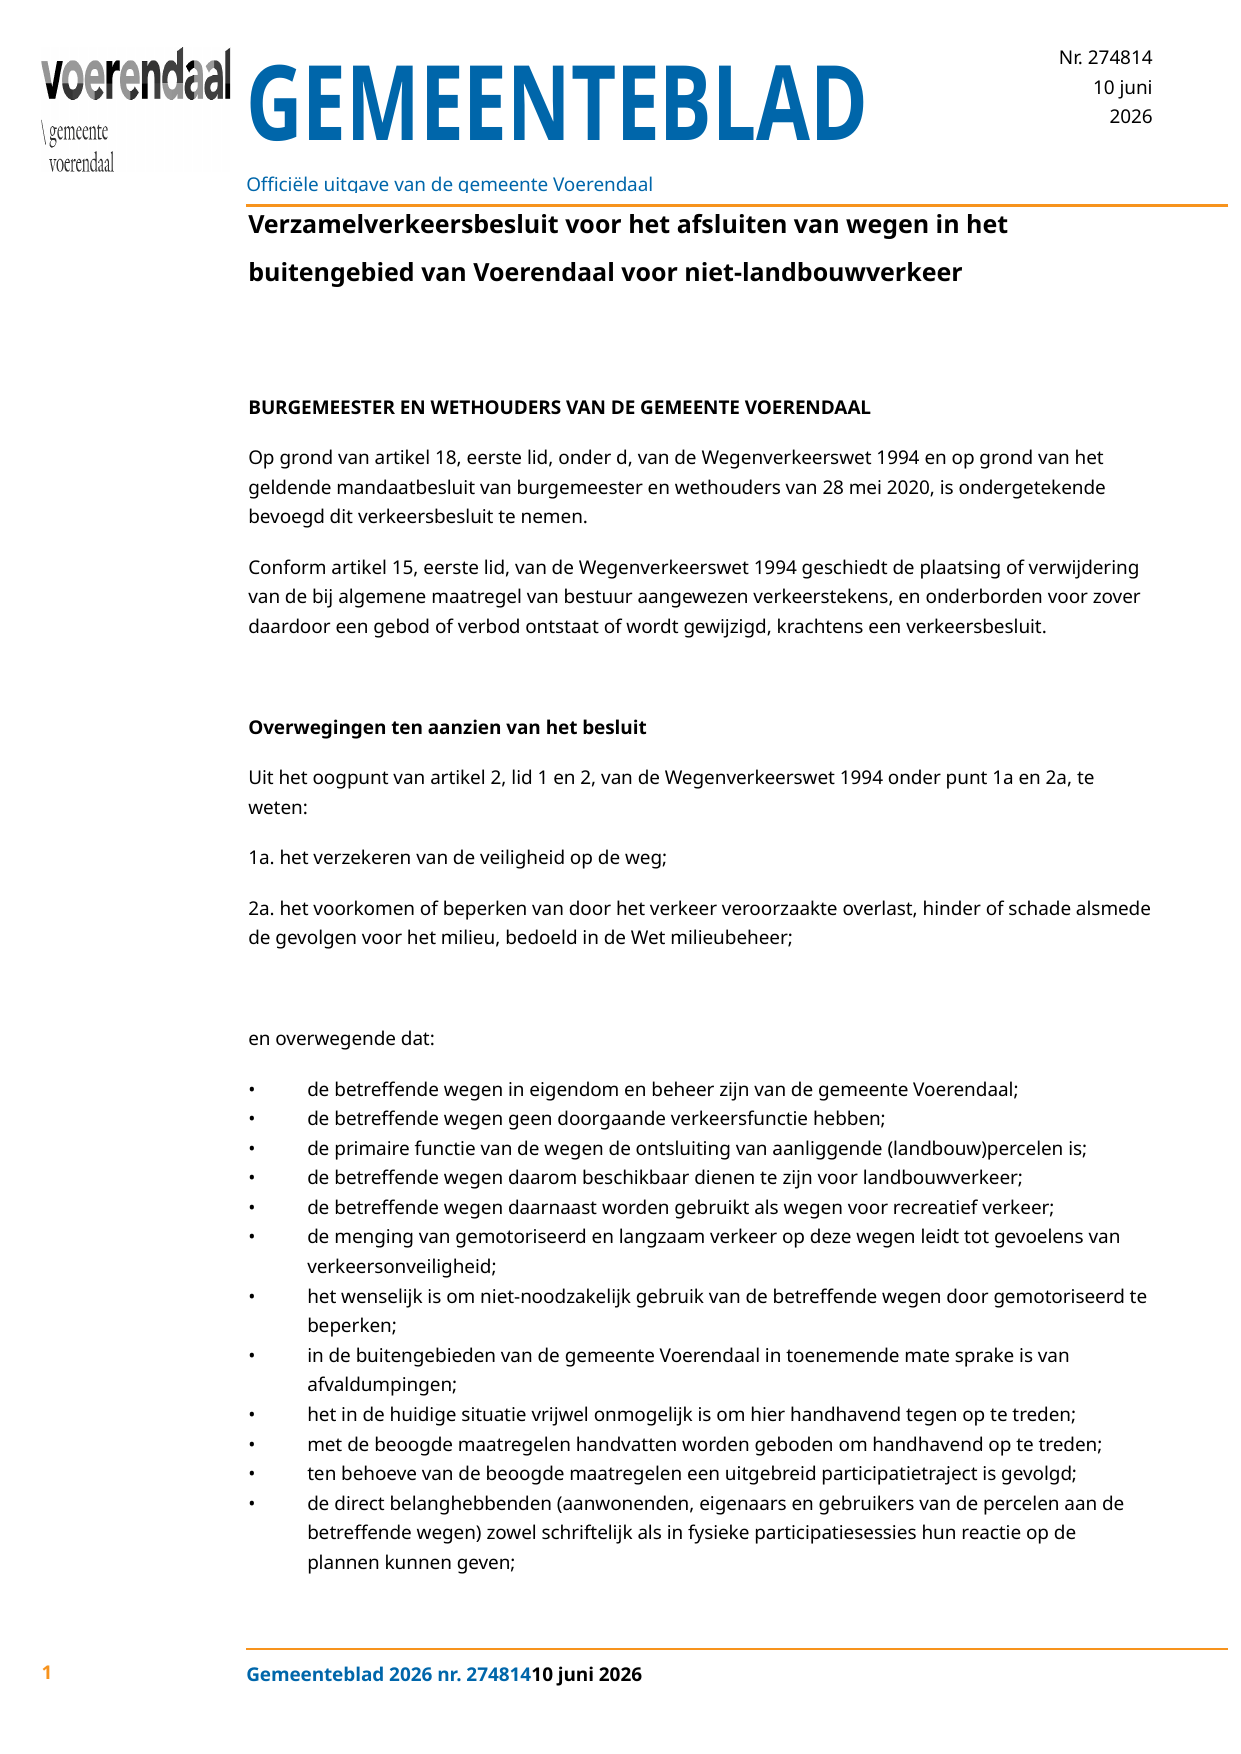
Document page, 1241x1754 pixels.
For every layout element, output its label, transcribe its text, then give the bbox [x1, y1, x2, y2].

text Uit het oogpunt van artikel 2, lid 1 en 2, van de Wegenverkeerswet 1994 onder punt 1a en 2a, te weten: [248, 764, 1152, 820]
text BURGEMEESTER EN WETHOUDERS VAN DE GEMEENTE VOERENDAAL [248, 394, 1152, 420]
list het in de huidige situatie vrijwel onmogelijk is om hier handhavend tegen op te treden; [248, 1401, 1152, 1427]
list de betreffende wegen in eigendom en beheer zijn van de gemeente Voerendaal; [248, 1076, 1152, 1101]
list de betreffende wegen geen doorgaande verkeersfunctie hebben; [248, 1105, 1152, 1131]
list de primaire functie van de wegen de ontsluiting van aanliggende (landbouw)percelen is; [248, 1135, 1152, 1161]
text en overwegende dat: [248, 1025, 1152, 1051]
list de direct belanghebbenden (aanwonenden, eigenaars en gebruikers van de percelen aan de betreffende wegen) zowel schriftelijk als in fysieke participatiesessies hun reactie op de plannen kunnen geven; [248, 1490, 1152, 1575]
list in de buitengebieden van de gemeente Voerendaal in toenemende mate sprake is van afvaldumpingen; [248, 1342, 1152, 1397]
list het wenselijk is om niet-noodzakelijk gebruik van de betreffende wegen door gemotoriseerd te beperken; [248, 1283, 1152, 1338]
list de betreffende wegen daarom beschikbaar dienen te zijn voor landbouwverkeer; [248, 1164, 1152, 1190]
text Overwegingen ten aanzien van het besluit [248, 714, 1152, 740]
list de betreffende wegen daarnaast worden gebruikt als wegen voor recreatief verkeer; [248, 1194, 1152, 1220]
list ten behoeve van de beoogde maatregelen een uitgebreid participatietraject is gevolgd; [248, 1460, 1152, 1486]
picture [41, 47, 231, 172]
text 1a. het verzekeren van de veiligheid op de weg; [248, 844, 1152, 870]
list de menging van gemotoriseerd en langzaam verkeer op deze wegen leidt tot gevoelens van verkeersonveiligheid; [248, 1224, 1152, 1279]
text Conform artikel 15, eerste lid, van de Wegenverkeerswet 1994 geschiedt de plaatsing of verwijdering van de bij algemene maatregel van bestuur aangewezen verkeerstekens, en onderborden voor zover daardoor een gebod of verbod ontstaat of wordt gewijzigd, krachtens een verkeersbesluit. [248, 554, 1152, 639]
list met de beoogde maatregelen handvatten worden geboden om handhavend op te treden; [248, 1431, 1152, 1456]
text Op grond van artikel 18, eerste lid, onder d, van de Wegenverkeerswet 1994 en op grond van het geldende mandaatbesluit van burgemeester en wethouders van 28 mei 2020, is ondergetekende bevoegd dit verkeersbesluit te nemen. [248, 444, 1152, 529]
text Verzamelverkeersbesluit voor het afsluiten van wegen in het buitengebied van Voerendaal voor niet-landbouwverkeer [248, 207, 1152, 288]
text 2a. het voorkomen of beperken van door het verkeer veroorzaakte overlast, hinder of schade alsmede de gevolgen voor het milieu, bedoeld in de Wet milieubeheer; [248, 895, 1152, 950]
